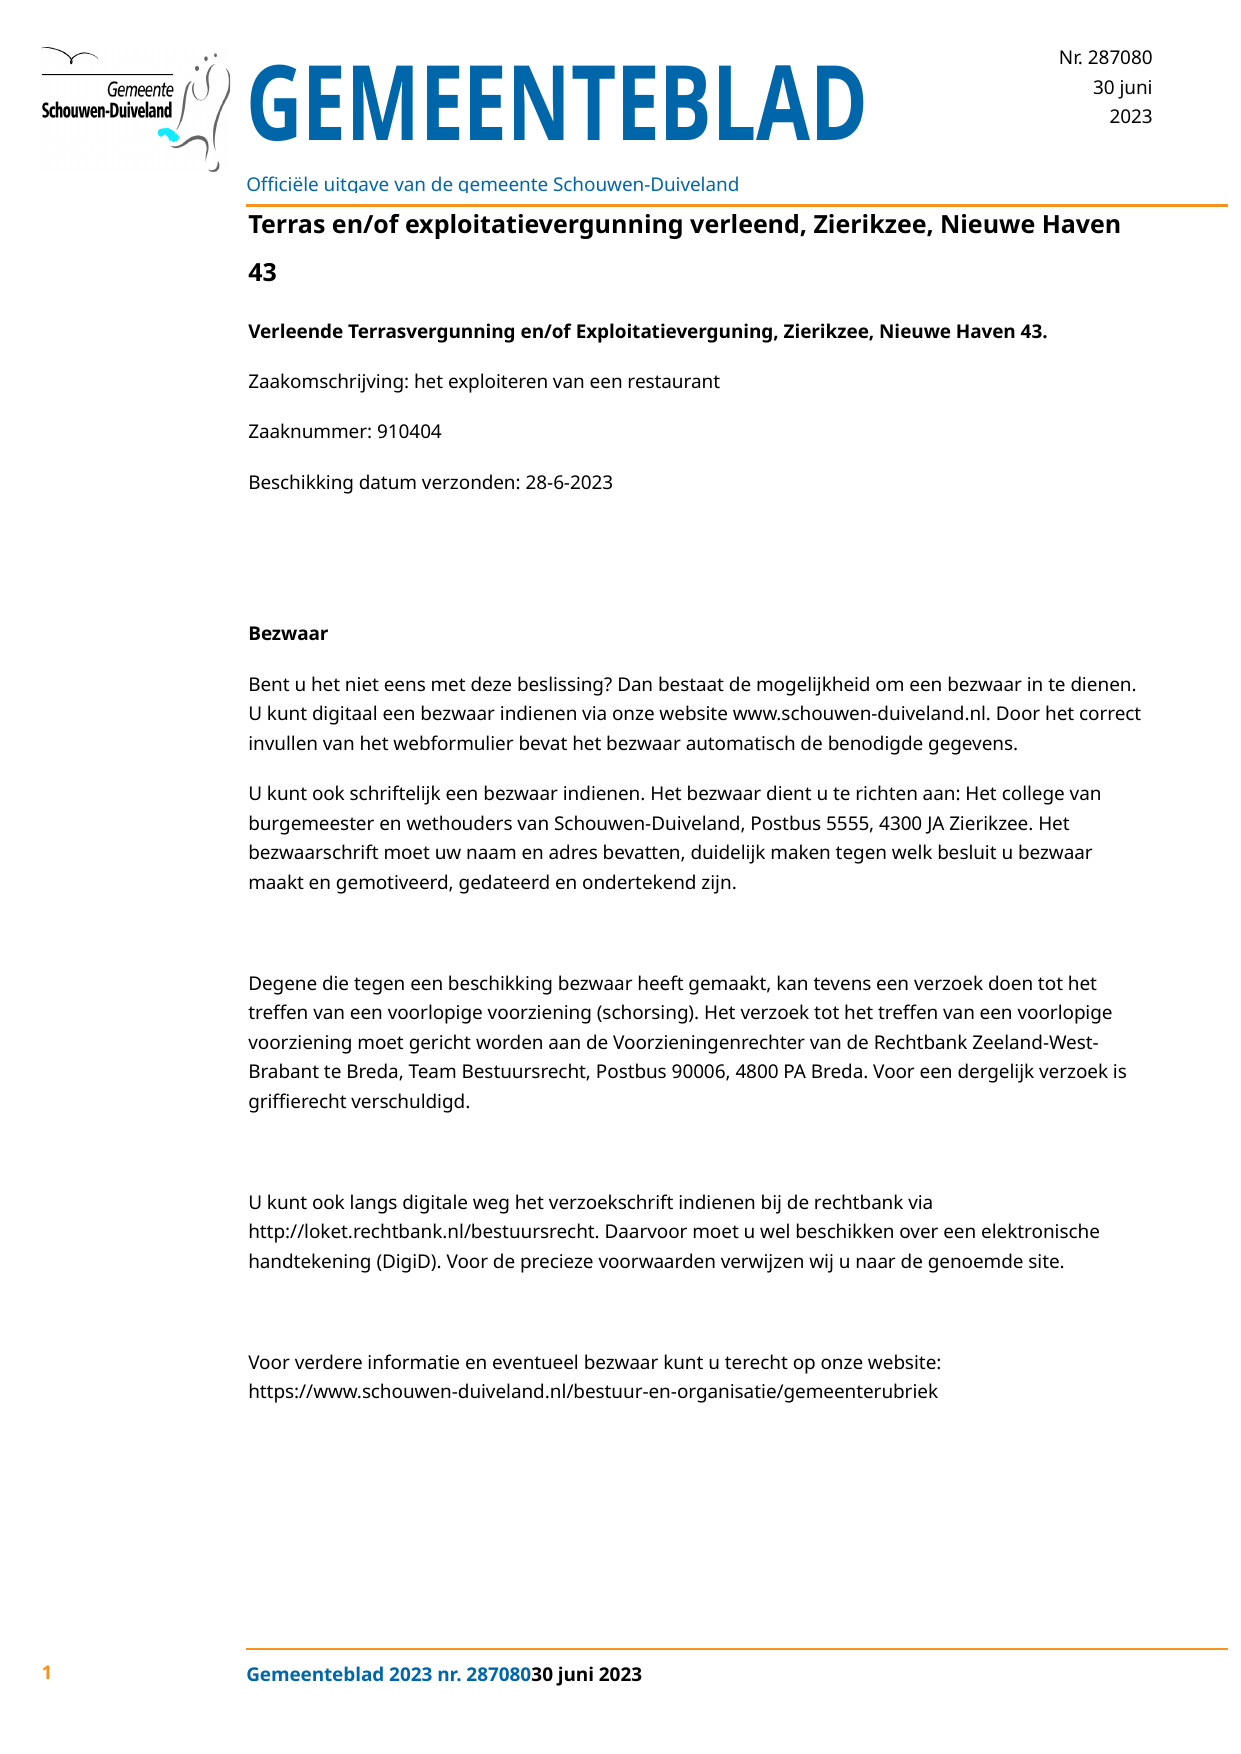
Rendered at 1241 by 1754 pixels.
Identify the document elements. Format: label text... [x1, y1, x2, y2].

text Zaakomschrijving: het exploiteren van een restaurant [248, 368, 1152, 394]
picture [41, 47, 231, 172]
text Voor verdere informatie en eventueel bezwaar kunt u terecht op onze website: https://www.schouwen-duiveland.nl/bestuur-en-organisatie/gemeenterubriek [248, 1349, 1152, 1404]
text Degene die tegen een beschikking bezwaar heeft gemaakt, kan tevens een verzoek doen tot het treffen van een voorlopige voorziening (schorsing). Het verzoek tot het treffen van een voorlopige voorziening moet gericht worden aan de Voorzieningenrechter van de Rechtbank Zeeland-West-Brabant te Breda, Team Bestuursrecht, Postbus 90006, 4800 PA Breda. Voor een dergelijk verzoek is griffierecht verschuldigd. [248, 970, 1152, 1114]
text Verleende Terrasvergunning en/of Exploitatieverguning, Zierikzee, Nieuwe Haven 43. [248, 318, 1152, 344]
text U kunt ook langs digitale weg het verzoekschrift indienen bij de rechtbank via http://loket.rechtbank.nl/bestuursrecht. Daarvoor moet u wel beschikken over een elektronische handtekening (DigiD). Voor de precieze voorwaarden verwijzen wij u naar de genoemde site. [248, 1189, 1152, 1274]
text U kunt ook schriftelijk een bezwaar indienen. Het bezwaar dient u te richten aan: Het college van burgemeester en wethouders van Schouwen-Duiveland, Postbus 5555, 4300 JA Zierikzee. Het bezwaarschrift moet uw naam en adres bevatten, duidelijk maken tegen welk besluit u bezwaar maakt en gemotiveerd, gedateerd en ondertekend zijn. [248, 780, 1152, 895]
text Bezwaar [248, 620, 1152, 646]
text Beschikking datum verzonden: 28-6-2023 [248, 469, 1152, 495]
text Zaaknummer: 910404 [248, 419, 1152, 444]
text Bent u het niet eens met deze beslissing? Dan bestaat de mogelijkheid om een bezwaar in te dienen. U kunt digitaal een bezwaar indienen via onze website www.schouwen-duiveland.nl. Door het correct invullen van het webformulier bevat het bezwaar automatisch de benodigde gegevens. [248, 671, 1152, 756]
text Terras en/of exploitatievergunning verleend, Zierikzee, Nieuwe Haven 43 [248, 207, 1152, 288]
